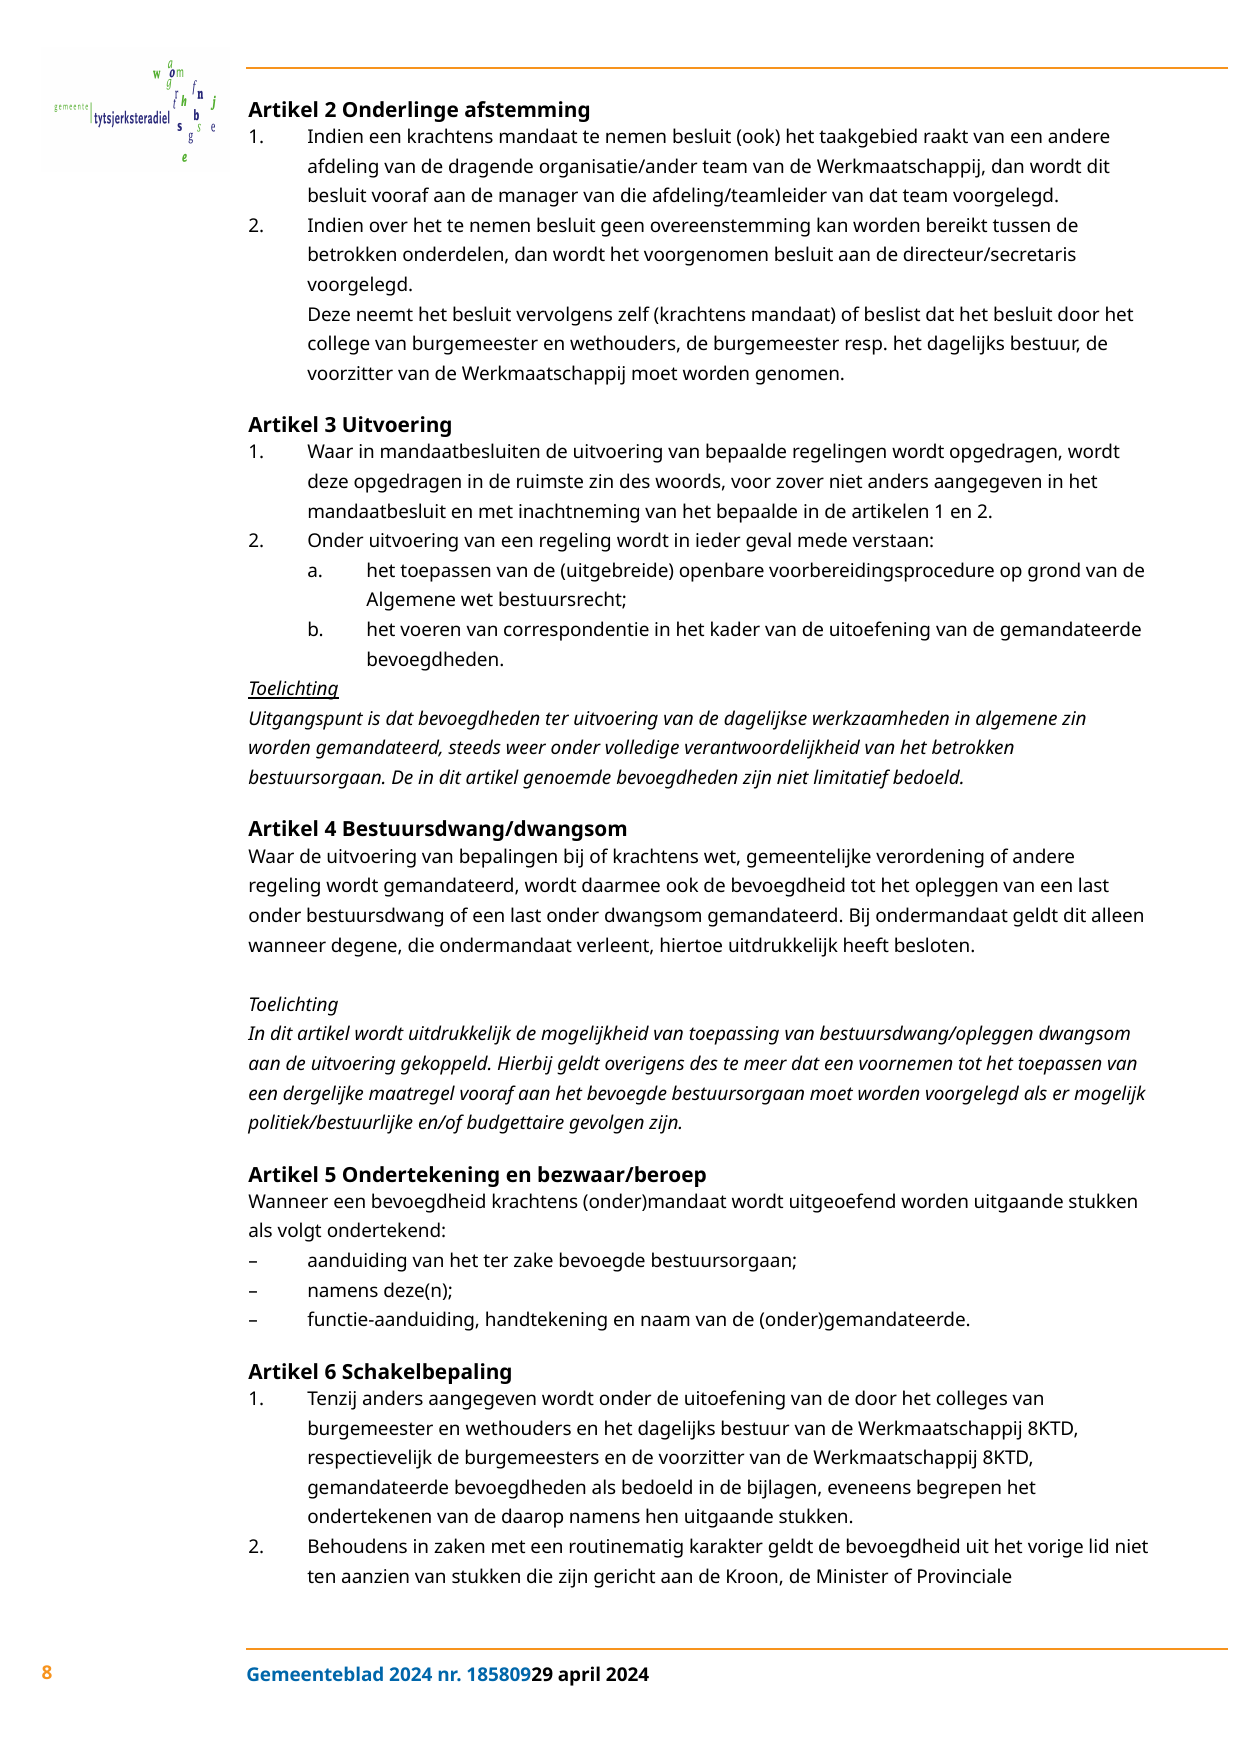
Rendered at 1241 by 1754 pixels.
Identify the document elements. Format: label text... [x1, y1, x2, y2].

list namens deze(n); [248, 1277, 1152, 1303]
text Toelichting [248, 675, 1152, 701]
list Deze neemt het besluit vervolgens zelf (krachtens mandaat) of beslist dat het besluit door het college van burgemeester en wethouders, de burgemeester resp. het dagelijks bestuur, de voorzitter van de Werkmaatschappij moet worden genomen. [248, 301, 1152, 386]
list het toepassen van de (uitgebreide) openbare voorbereidingsprocedure op grond van de Algemene wet bestuursrecht; [307, 557, 1152, 612]
list Tenzij anders aangegeven wordt onder de uitoefening van de door het colleges van burgemeester en wethouders en het dagelijks bestuur van de Werkmaatschappij 8KTD, respectievelijk de burgemeesters en de voorzitter van de Werkmaatschappij 8KTD, gemandateerde bevoegdheden als bedoeld in de bijlagen, eveneens begrepen het ondertekenen van de daarop namens hen uitgaande stukken. [248, 1385, 1152, 1529]
list Indien een krachtens mandaat te nemen besluit (ook) het taakgebied raakt van een andere afdeling van de dragende organisatie/ander team van de Werkmaatschappij, dan wordt dit besluit vooraf aan de manager van die afdeling/teamleider van dat team voorgelegd. [248, 123, 1152, 208]
list het voeren van correspondentie in het kader van de uitoefening van de gemandateerde bevoegdheden. [307, 616, 1152, 672]
text Artikel 3 Uitvoering [248, 410, 1152, 439]
list functie-aanduiding, handtekening en naam van de (onder)gemandateerde. [248, 1306, 1152, 1332]
picture [41, 47, 231, 172]
text In dit artikel wordt uitdrukkelijk de mogelijkheid van toepassing van bestuursdwang/opleggen dwangsom aan de uitvoering gekoppeld. Hierbij geldt overigens des te meer dat een voornemen tot het toepassen van een dergelijke maatregel vooraf aan het bevoegde bestuursorgaan moet worden voorgelegd als er mogelijk politiek/bestuurlijke en/of budgettaire gevolgen zijn. [248, 1021, 1152, 1135]
list Onder uitvoering van een regeling wordt in ieder geval mede verstaan: [248, 527, 1152, 553]
list Waar in mandaatbesluiten de uitvoering van bepaalde regelingen wordt opgedragen, wordt deze opgedragen in de ruimste zin des woords, voor zover niet anders aangegeven in het mandaatbesluit en met inachtneming van het bepaalde in de artikelen 1 en 2. [248, 439, 1152, 524]
text Wanneer een bevoegdheid krachtens (onder)mandaat wordt uitgeoefend worden uitgaande stukken als volgt ondertekend: [248, 1188, 1152, 1243]
text Artikel 5 Ondertekening en bezwaar/beroep [248, 1160, 1152, 1188]
text Artikel 4 Bestuursdwang/dwangsom [248, 814, 1152, 843]
list Behoudens in zaken met een routinematig karakter geldt de bevoegdheid uit het vorige lid niet ten aanzien van stukken die zijn gericht aan de Kroon, de Minister of Provinciale [248, 1533, 1152, 1588]
text Toelichting [248, 991, 1152, 1017]
list aanduiding van het ter zake bevoegde bestuursorgaan; [248, 1247, 1152, 1273]
text Artikel 6 Schakelbepaling [248, 1357, 1152, 1385]
text Artikel 2 Onderlinge afstemming [248, 95, 1152, 123]
list Indien over het te nemen besluit geen overeenstemming kan worden bereikt tussen de betrokken onderdelen, dan wordt het voorgenomen besluit aan de directeur/secretaris voorgelegd. [248, 212, 1152, 297]
text Uitgangspunt is dat bevoegdheden ter uitvoering van de dagelijkse werkzaamheden in algemene zin worden gemandateerd, steeds weer onder volledige verantwoordelijkheid van het betrokken bestuursorgaan. De in dit artikel genoemde bevoegdheden zijn niet limitatief bedoeld. [248, 705, 1152, 790]
text Waar de uitvoering van bepalingen bij of krachtens wet, gemeentelijke verordening of andere regeling wordt gemandateerd, wordt daarmee ook de bevoegdheid tot het opleggen van een last onder bestuursdwang of een last onder dwangsom gemandateerd. Bij ondermandaat geldt dit alleen wanneer degene, die ondermandaat verleent, hiertoe uitdrukkelijk heeft besloten. [248, 843, 1152, 957]
